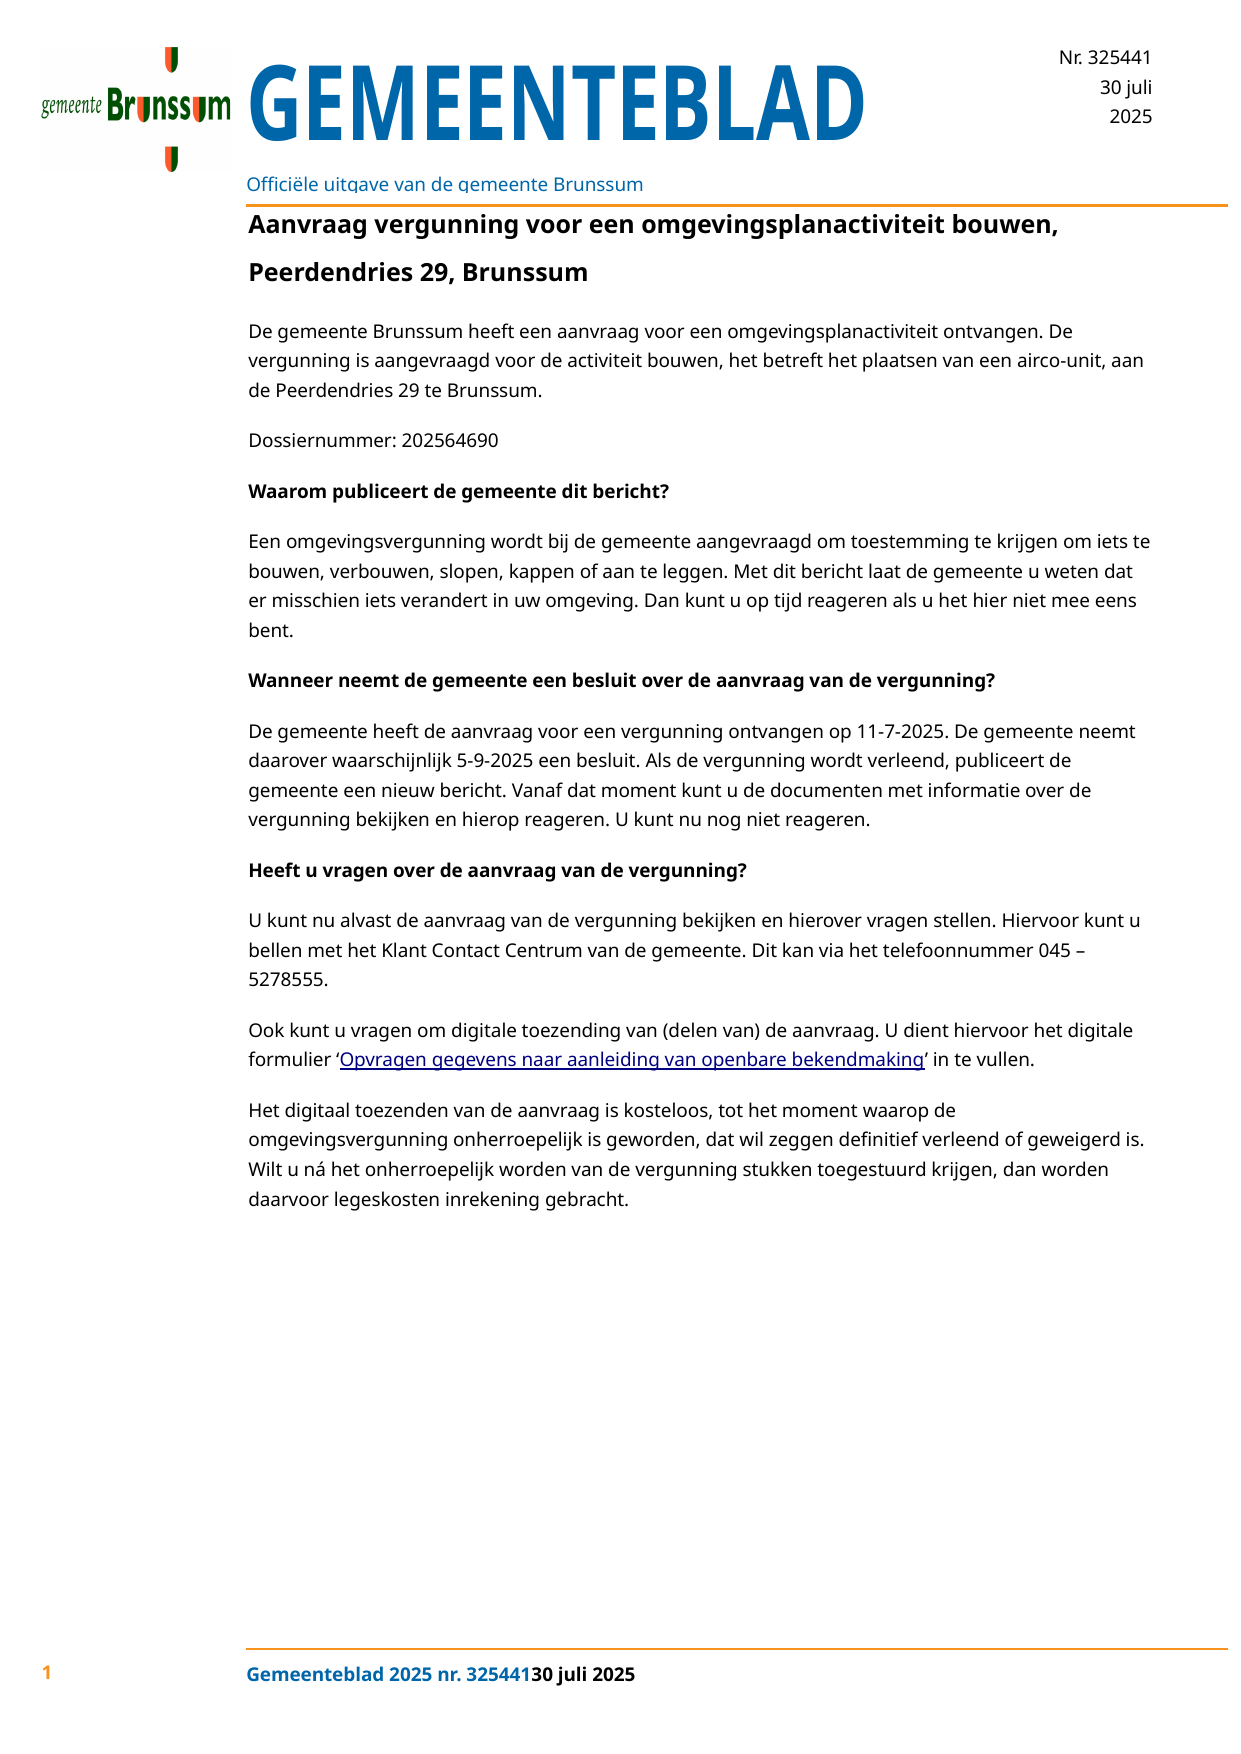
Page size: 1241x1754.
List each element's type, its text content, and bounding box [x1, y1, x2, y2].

text Waarom publiceert de gemeente dit bericht? [248, 478, 1152, 504]
text U kunt nu alvast de aanvraag van de vergunning bekijken en hierover vragen stellen. Hiervoor kunt u bellen met het Klant Contact Centrum van de gemeente. Dit kan via het telefoonnummer 045 – 5278555. [248, 907, 1152, 992]
text Heeft u vragen over de aanvraag van de vergunning? [248, 857, 1152, 883]
text De gemeente Brunssum heeft een aanvraag voor een omgevingsplanactiviteit ontvangen. De vergunning is aangevraagd voor de activiteit bouwen, het betreft het plaatsen van een airco-unit, aan de Peerdendries 29 te Brunssum. [248, 318, 1152, 403]
text De gemeente heeft de aanvraag voor een vergunning ontvangen op 11-7-2025. De gemeente neemt daarover waarschijnlijk 5-9-2025 een besluit. Als de vergunning wordt verleend, publiceert de gemeente een nieuw bericht. Vanaf dat moment kunt u de documenten met informatie over de vergunning bekijken en hierop reageren. U kunt nu nog niet reageren. [248, 718, 1152, 832]
text Een omgevingsvergunning wordt bij de gemeente aangevraagd om toestemming te krijgen om iets te bouwen, verbouwen, slopen, kappen of aan te leggen. Met dit bericht laat de gemeente u weten dat er misschien iets verandert in uw omgeving. Dan kunt u op tijd reageren als u het hier niet mee eens bent. [248, 528, 1152, 643]
text Dossiernummer: 202564690 [248, 427, 1152, 453]
text Het digitaal toezenden van de aanvraag is kosteloos, tot het moment waarop de omgevingsvergunning onherroepelijk is geworden, dat wil zeggen definitief verleend of geweigerd is. Wilt u ná het onherroepelijk worden van de vergunning stukken toegestuurd krijgen, dan worden daarvoor legeskosten inrekening gebracht. [248, 1097, 1152, 1212]
text Wanneer neemt de gemeente een besluit over de aanvraag van de vergunning? [248, 667, 1152, 693]
text Aanvraag vergunning voor een omgevingsplanactiviteit bouwen, Peerdendries 29, Brunssum [248, 207, 1152, 288]
picture [41, 47, 231, 172]
text Ook kunt u vragen om digitale toezending van (delen van) de aanvraag. U dient hiervoor het digitale formulier ‘Opvragen gegevens naar aanleiding van openbare bekendmaking’ in te vullen. [248, 1017, 1152, 1072]
